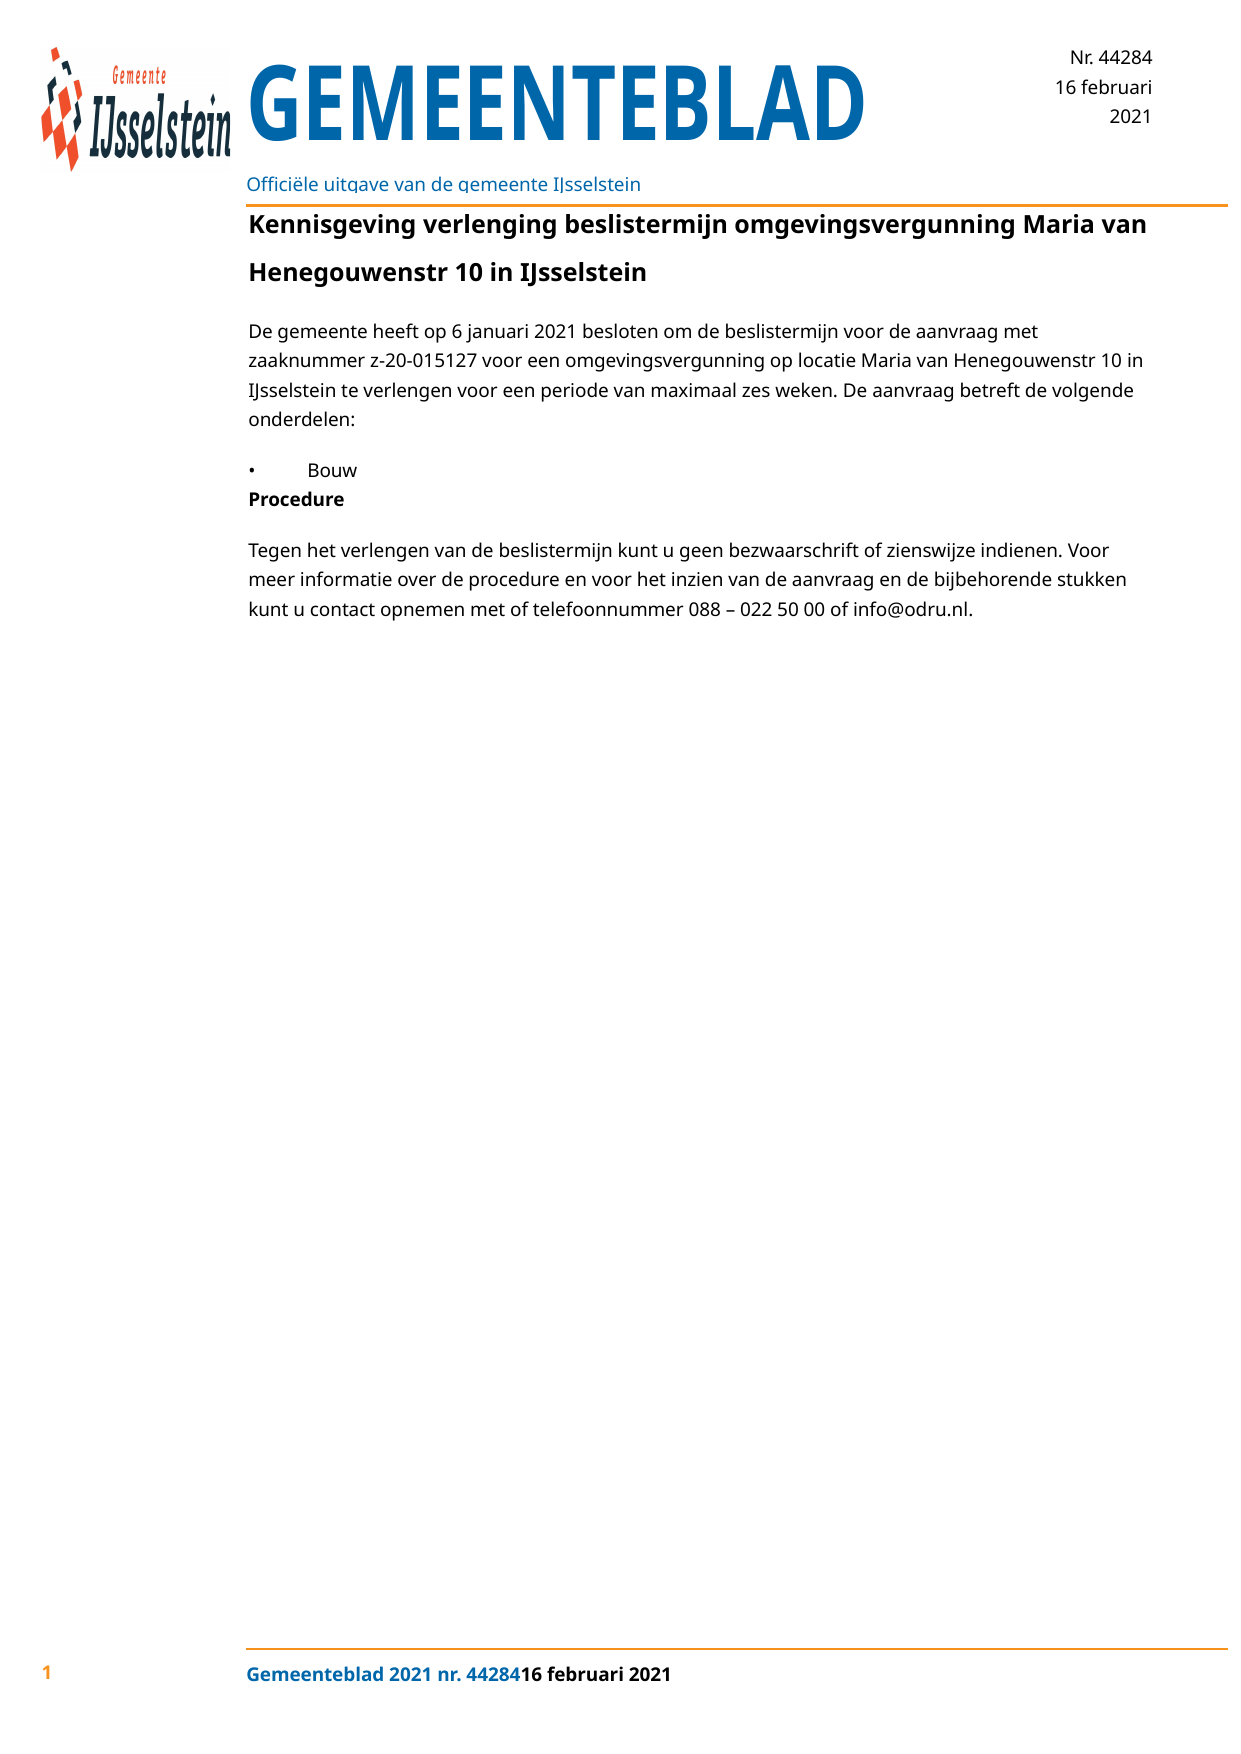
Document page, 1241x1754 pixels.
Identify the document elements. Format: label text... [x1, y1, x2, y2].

text De gemeente heeft op 6 januari 2021 besloten om de beslistermijn voor de aanvraag met zaaknummer z-20-015127 voor een omgevingsvergunning op locatie Maria van Henegouwenstr 10 in IJsselstein te verlengen voor een periode van maximaal zes weken. De aanvraag betreft de volgende onderdelen: [248, 318, 1152, 432]
text Procedure [248, 487, 1152, 512]
list Bouw [248, 457, 1152, 483]
text Tegen het verlengen van de beslistermijn kunt u geen bezwaarschrift of zienswijze indienen. Voor meer informatie over de procedure en voor het inzien van de aanvraag en de bijbehorende stukken kunt u contact opnemen met of telefoonnummer 088 – 022 50 00 of info@odru.nl. [248, 537, 1152, 622]
text Kennisgeving verlenging beslistermijn omgevingsvergunning Maria van Henegouwenstr 10 in IJsselstein [248, 207, 1152, 288]
picture [41, 47, 231, 172]
